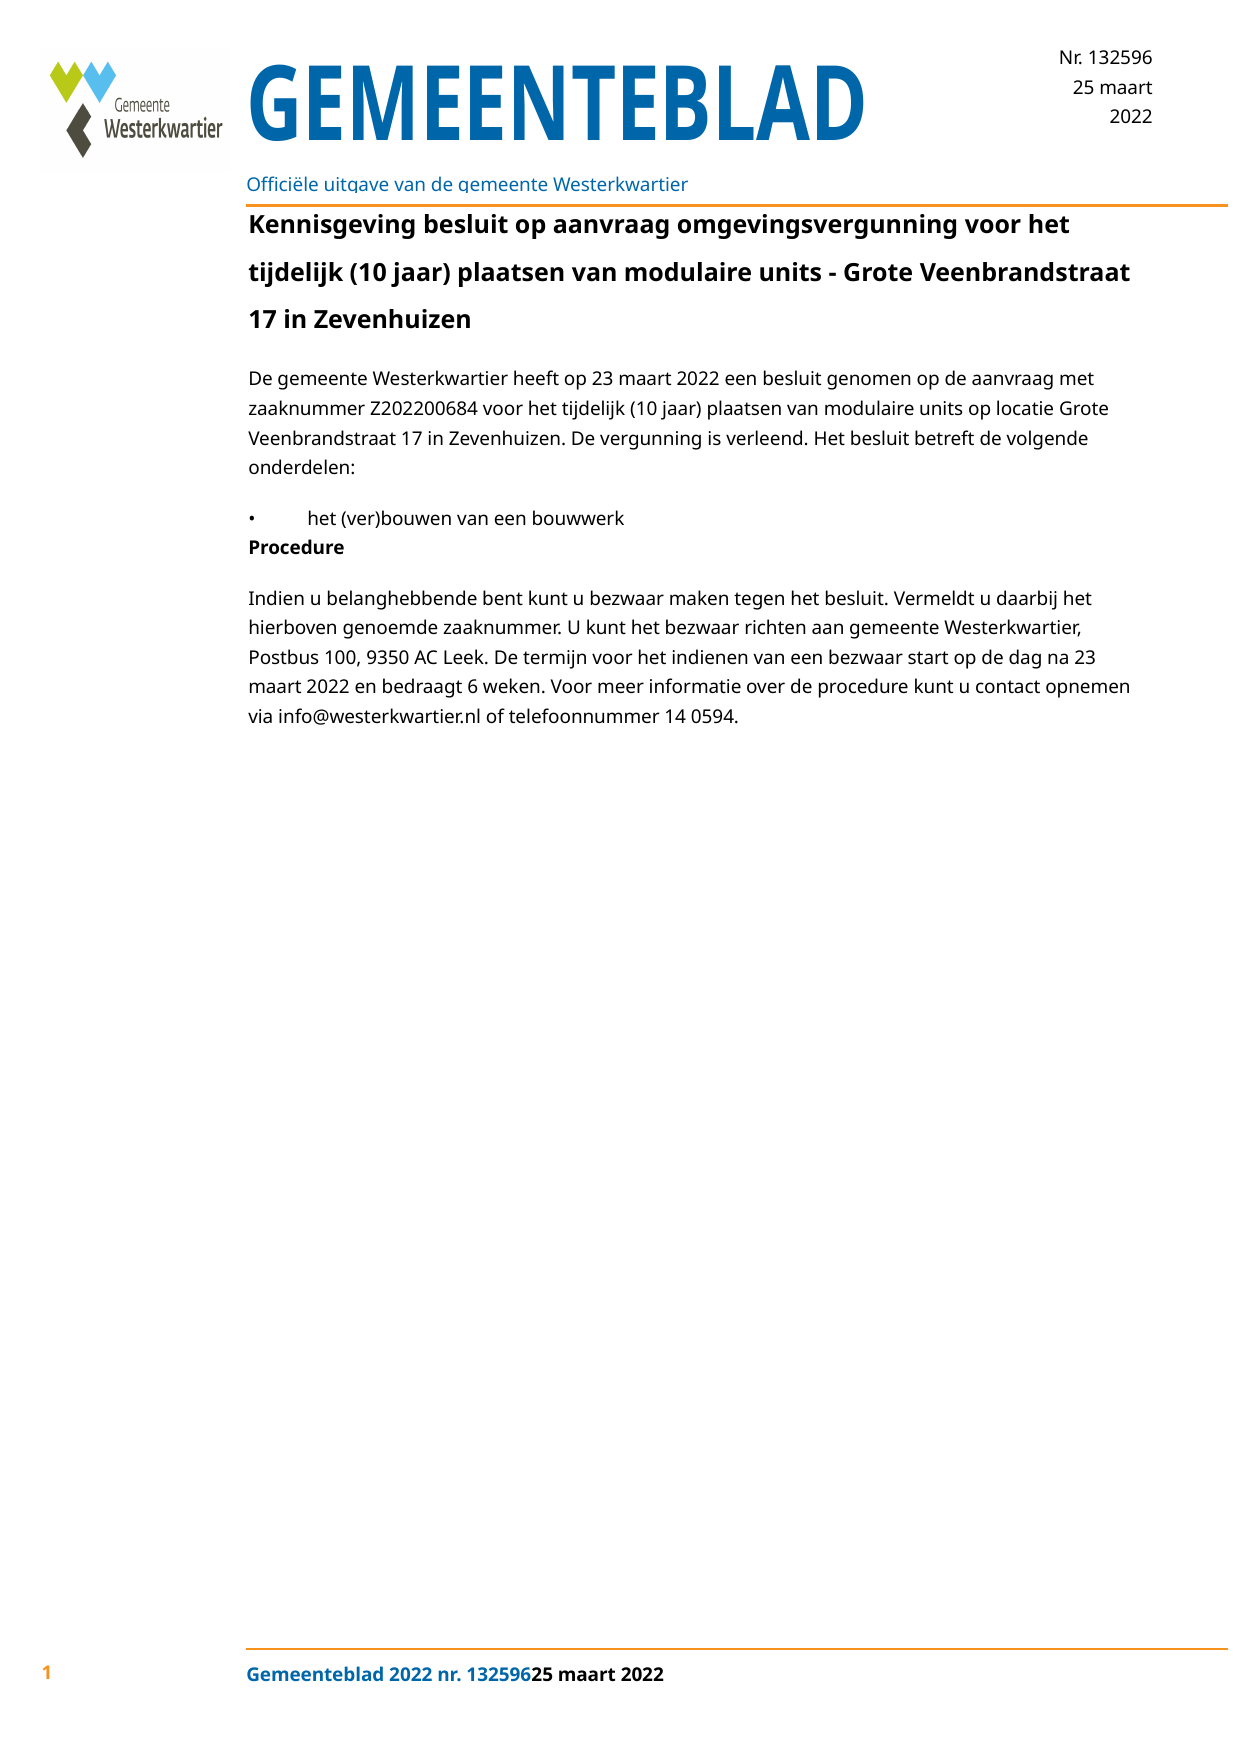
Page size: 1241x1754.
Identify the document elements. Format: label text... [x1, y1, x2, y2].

list het (ver)bouwen van een bouwwerk [248, 505, 1152, 530]
text Indien u belanghebbende bent kunt u bezwaar maken tegen het besluit. Vermeldt u daarbij het hierboven genoemde zaaknummer. U kunt het bezwaar richten aan gemeente Westerkwartier, Postbus 100, 9350 AC Leek. De termijn voor het indienen van een bezwaar start op de dag na 23 maart 2022 en bedraagt 6 weken. Voor meer informatie over de procedure kunt u contact opnemen via info@westerkwartier.nl of telefoonnummer 14 0594. [248, 585, 1152, 729]
picture [41, 47, 231, 172]
text Procedure [248, 534, 1152, 560]
text Kennisgeving besluit op aanvraag omgevingsvergunning voor het tijdelijk (10 jaar) plaatsen van modulaire units - Grote Veenbrandstraat 17 in Zevenhuizen [248, 207, 1152, 336]
text De gemeente Westerkwartier heeft op 23 maart 2022 een besluit genomen op de aanvraag met zaaknummer Z202200684 voor het tijdelijk (10 jaar) plaatsen van modulaire units op locatie Grote Veenbrandstraat 17 in Zevenhuizen. De vergunning is verleend. Het besluit betreft de volgende onderdelen: [248, 366, 1152, 480]
